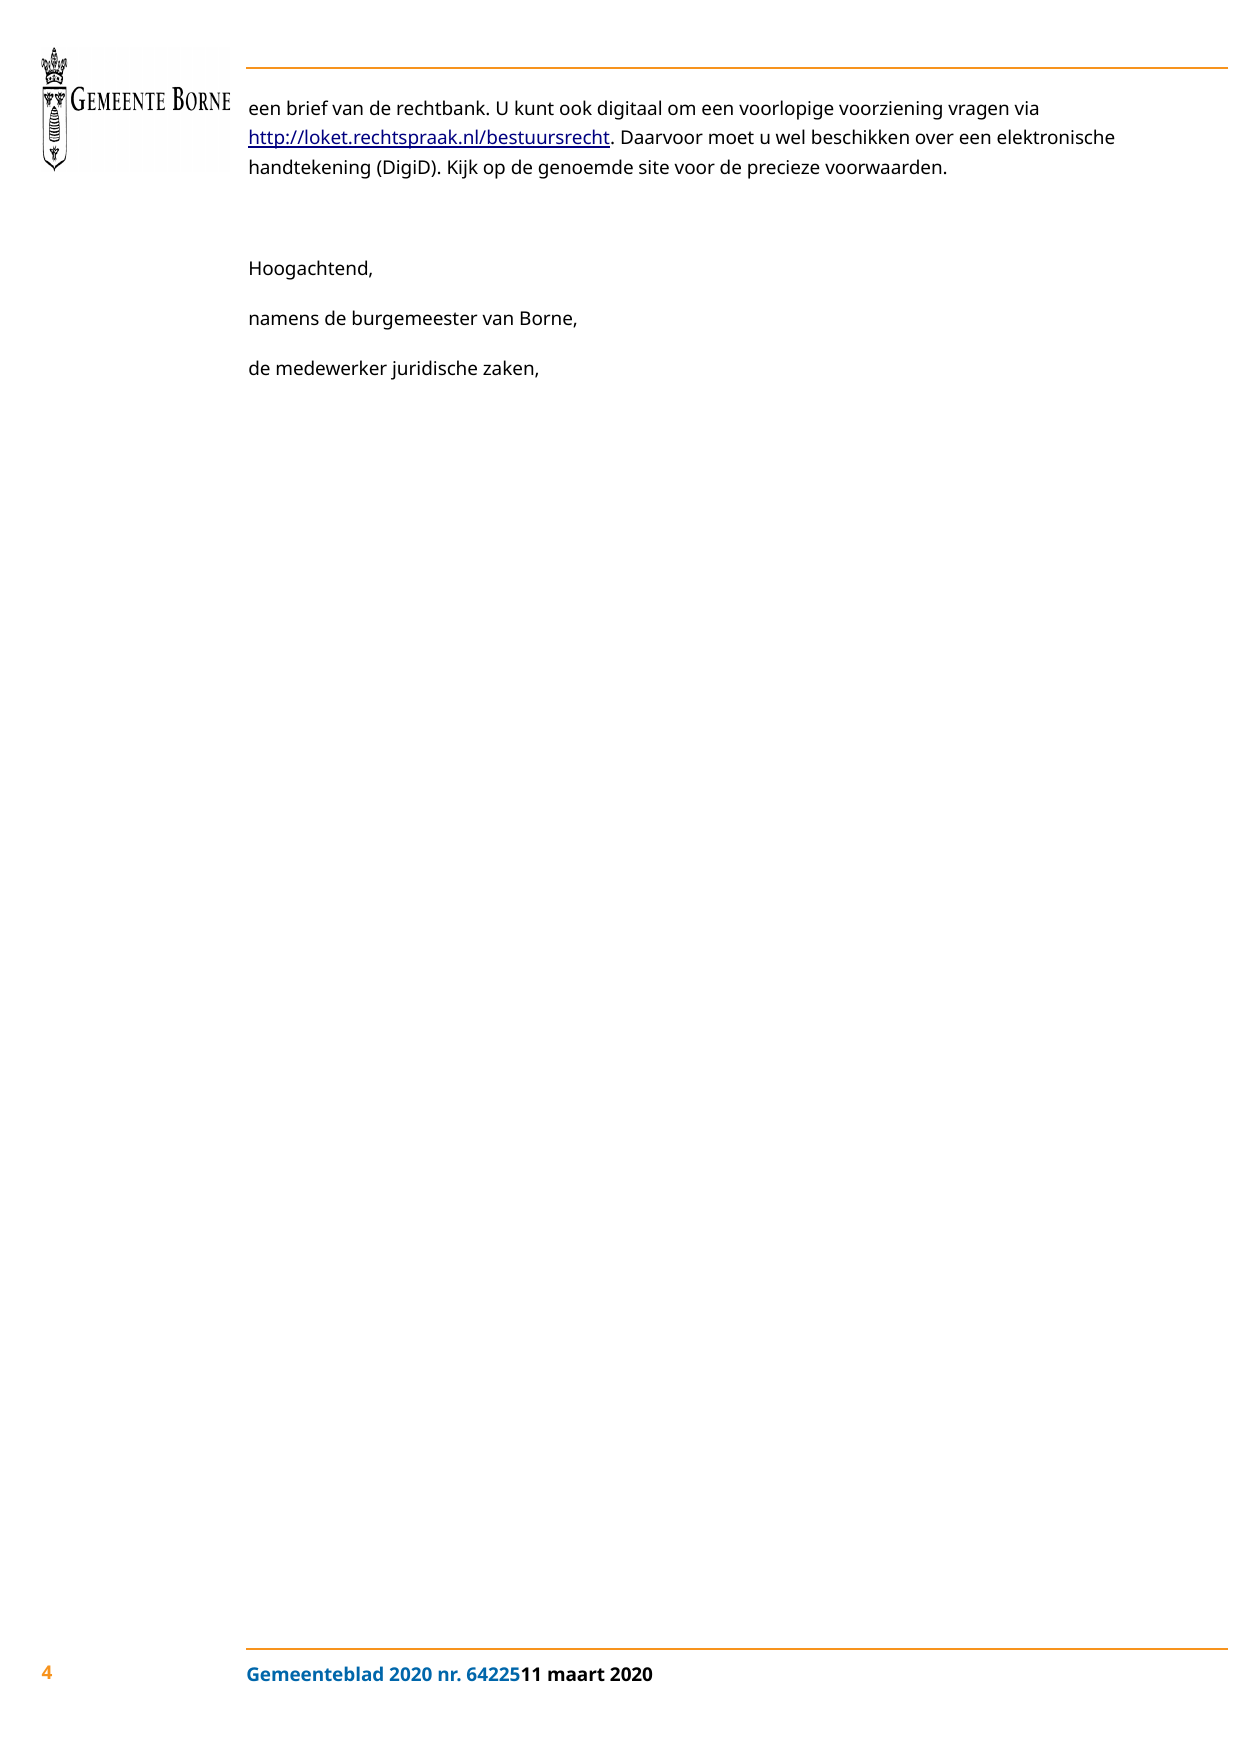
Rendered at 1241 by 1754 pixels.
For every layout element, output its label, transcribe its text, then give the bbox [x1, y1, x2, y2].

text een brief van de rechtbank. U kunt ook digitaal om een voorlopige voorziening vragen via http://loket.rechtspraak.nl/bestuursrecht. Daarvoor moet u wel beschikken over een elektronische handtekening (DigiD). Kijk op de genoemde site voor de precieze voorwaarden. [248, 95, 1152, 180]
text de medewerker juridische zaken, [248, 356, 1152, 381]
text Hoogachtend, [248, 255, 1152, 281]
picture [41, 47, 231, 172]
text namens de burgemeester van Borne, [248, 305, 1152, 331]
